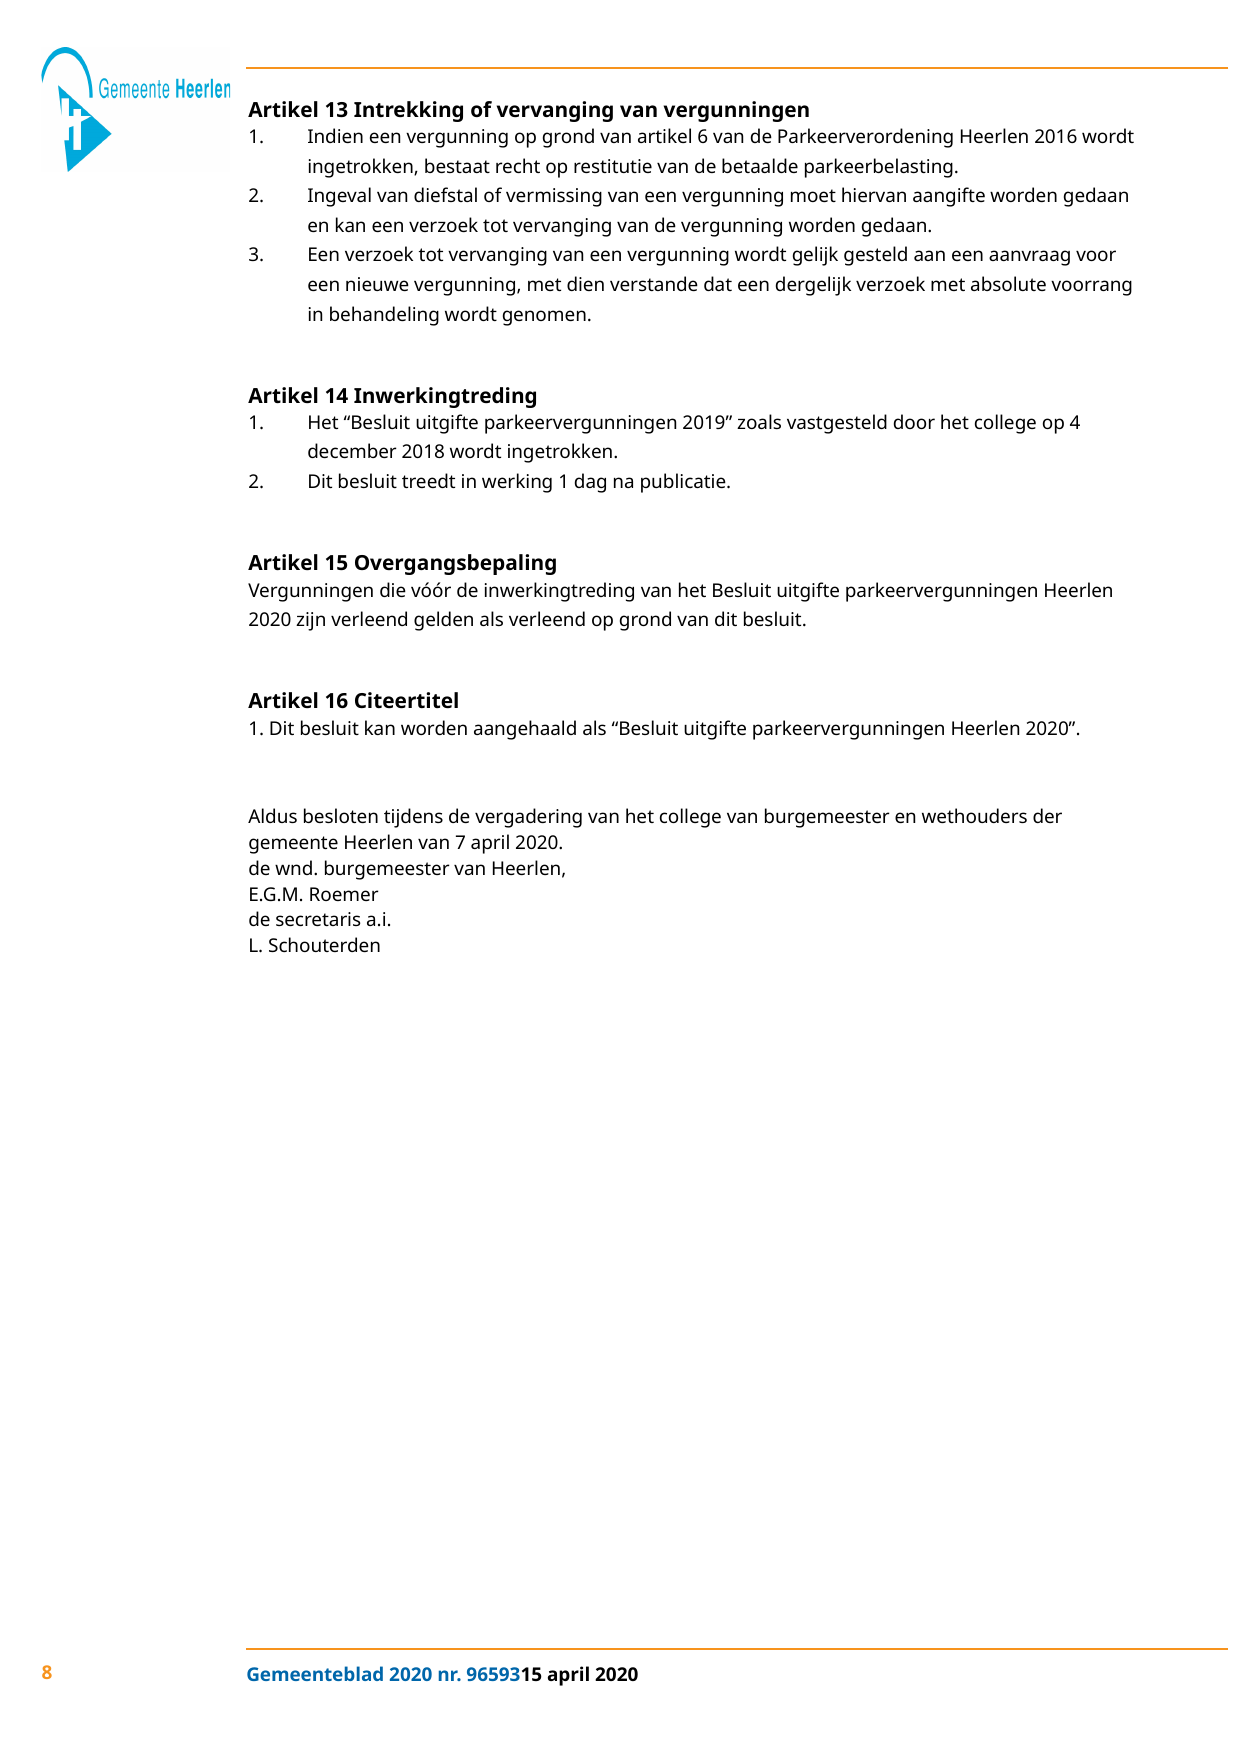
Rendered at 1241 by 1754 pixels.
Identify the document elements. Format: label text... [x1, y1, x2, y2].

text Vergunningen die vóór de inwerkingtreding van het Besluit uitgifte parkeervergunningen Heerlen 2020 zijn verleend gelden als verleend op grond van dit besluit. [248, 577, 1152, 632]
picture [41, 47, 59, 70]
text Artikel 14 Inwerkingtreding [248, 381, 1152, 409]
text de wnd. burgemeester van Heerlen, [248, 855, 1152, 881]
text L. Schouterden [248, 932, 1152, 958]
list Indien een vergunning op grond van artikel 6 van de Parkeerverordening Heerlen 2016 wordt ingetrokken, bestaat recht op restitutie van de betaalde parkeerbelasting. [248, 123, 1152, 178]
text Artikel 16 Citeertitel [248, 686, 1152, 715]
list Het “Besluit uitgifte parkeervergunningen 2019” zoals vastgesteld door het college op 4 december 2018 wordt ingetrokken. [248, 409, 1152, 464]
list Ingeval van diefstal of vermissing van een vergunning moet hiervan aangifte worden gedaan en kan een verzoek tot vervanging van de vergunning worden gedaan. [248, 182, 1152, 238]
picture [41, 47, 231, 172]
list Dit besluit treedt in werking 1 dag na publicatie. [248, 468, 1152, 494]
text 1. Dit besluit kan worden aangehaald als “Besluit uitgifte parkeervergunningen Heerlen 2020”. [248, 715, 1152, 741]
text Artikel 13 Intrekking of vervanging van vergunningen [248, 95, 1152, 123]
text de secretaris a.i. [248, 906, 1152, 932]
text E.G.M. Roemer [248, 881, 1152, 906]
text Artikel 15 Overgangsbepaling [248, 548, 1152, 577]
text Aldus besloten tijdens de vergadering van het college van burgemeester en wethouders der gemeente Heerlen van 7 april 2020. [248, 803, 1152, 855]
list Een verzoek tot vervanging van een vergunning wordt gelijk gesteld aan een aanvraag voor een nieuwe vergunning, met dien verstande dat een dergelijk verzoek met absolute voorrang in behandeling wordt genomen. [248, 242, 1152, 326]
